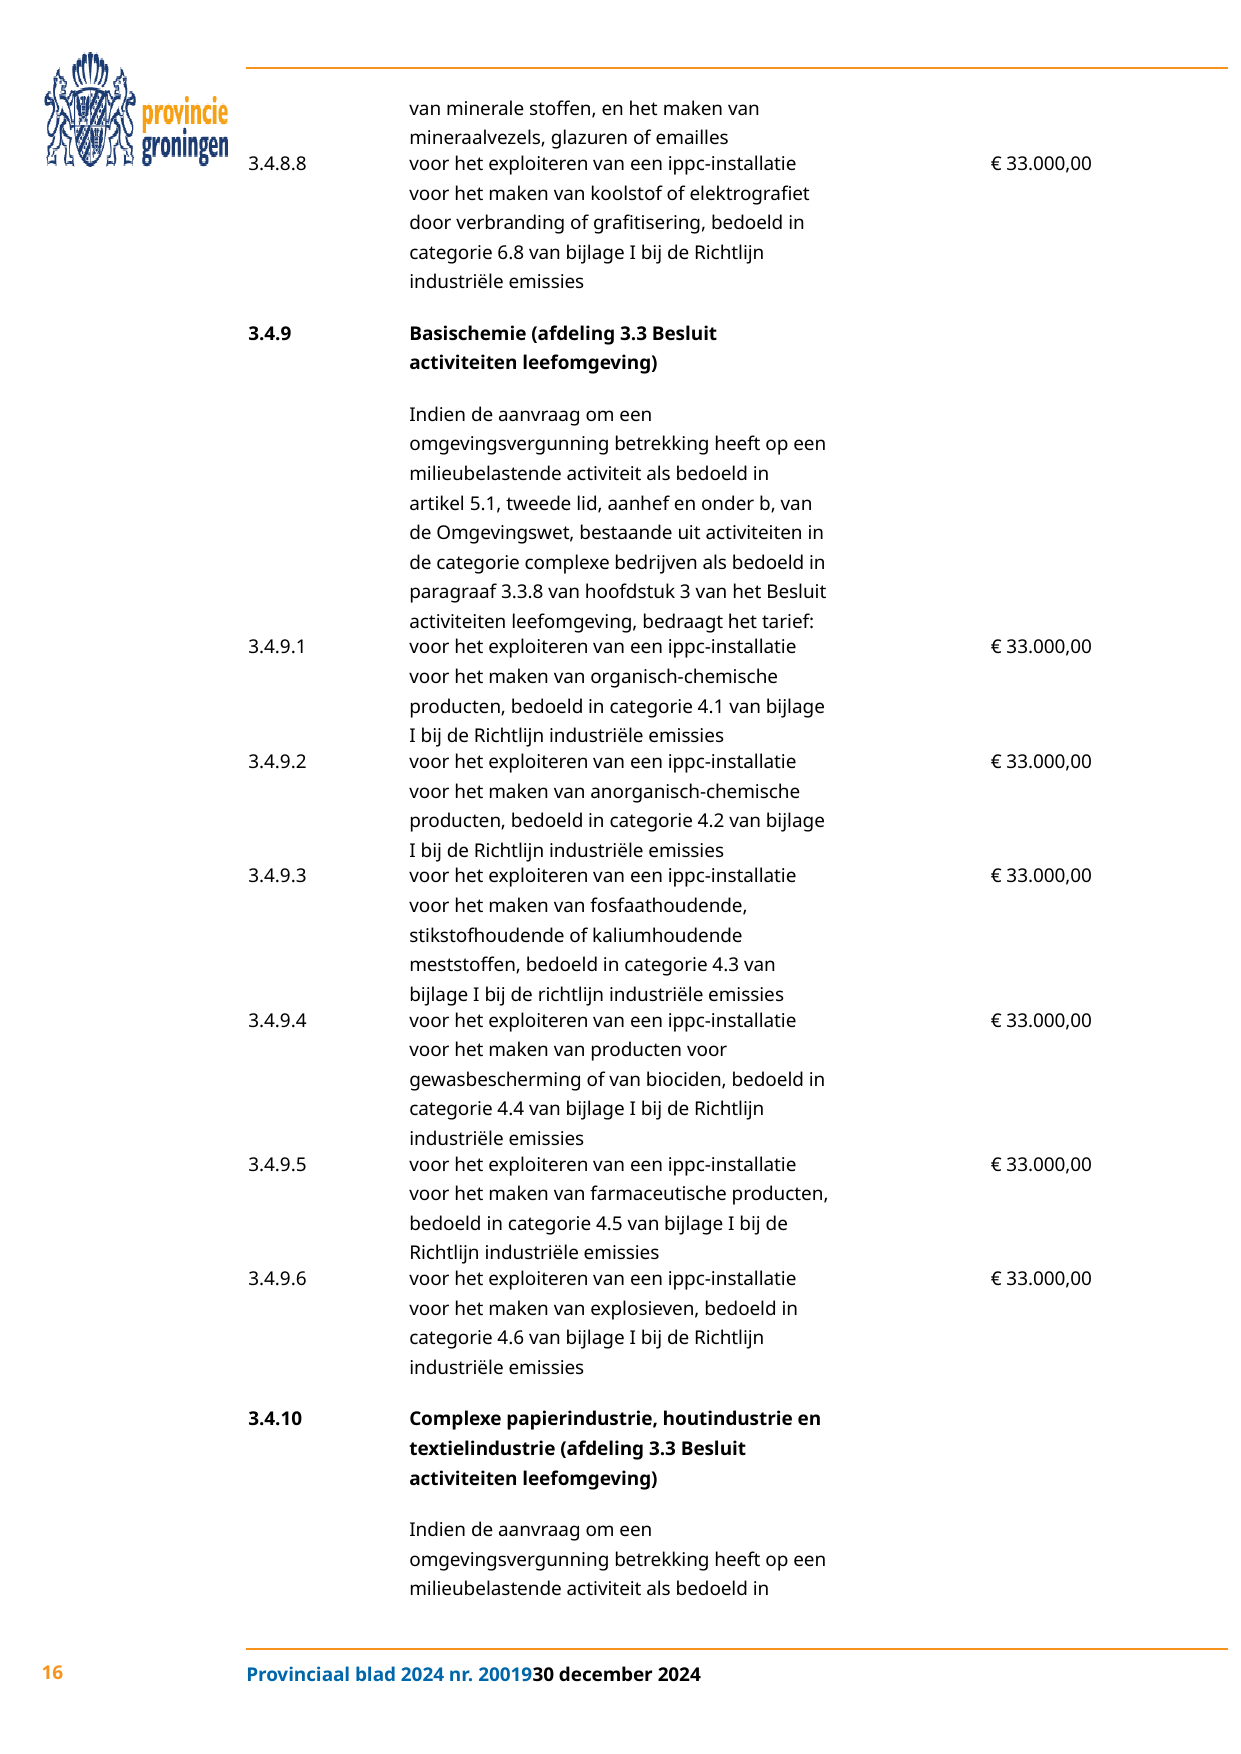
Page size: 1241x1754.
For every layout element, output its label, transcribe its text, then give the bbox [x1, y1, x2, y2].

table_cell voor het exploiteren van een ippc-installatie voor het maken van explosieven, bedoeld in categorie 4.6 van bijlage I bij de Richtlijn industriële emissies [409, 1265, 829, 1380]
table_cell [829, 320, 991, 375]
table_cell € 33.000,00 [991, 863, 1152, 1007]
table_cell voor het exploiteren van een ippc-installatie voor het maken van producten voor gewasbescherming of van biociden, bedoeld in categorie 4.4 van bijlage I bij de Richtlijn industriële emissies [409, 1007, 829, 1151]
table_cell [991, 95, 1152, 150]
table_cell € 33.000,00 [991, 150, 1152, 294]
table_cell [829, 1151, 991, 1265]
table_cell 3.4.9.4 [248, 1007, 409, 1151]
table_cell Basischemie (afdeling 3.3 Besluit activiteiten leefomgeving) [409, 320, 829, 375]
table_cell € 33.000,00 [991, 1265, 1152, 1380]
table_cell € 33.000,00 [991, 748, 1152, 863]
table_cell [829, 1380, 991, 1406]
table_cell [829, 401, 991, 634]
table_cell voor het exploiteren van een ippc-installatie voor het maken van organisch-chemische producten, bedoeld in categorie 4.1 van bijlage I bij de Richtlijn industriële emissies [409, 634, 829, 748]
table_cell [991, 1516, 1152, 1601]
table_cell 3.4.10 [248, 1406, 409, 1490]
table_cell 3.4.9.5 [248, 1151, 409, 1265]
table_cell [829, 375, 991, 401]
table_cell [991, 1490, 1152, 1516]
table_cell [829, 294, 991, 320]
table_cell € 33.000,00 [991, 1151, 1152, 1265]
table_cell [991, 1406, 1152, 1490]
table_cell 3.4.9 [248, 320, 409, 375]
table_cell [248, 1516, 409, 1601]
table_cell [991, 1380, 1152, 1406]
table_cell [829, 1265, 991, 1380]
table_cell voor het exploiteren van een ippc-installatie voor het maken van farmaceutische producten, bedoeld in categorie 4.5 van bijlage I bij de Richtlijn industriële emissies [409, 1151, 829, 1265]
table_cell [991, 401, 1152, 634]
table_cell [248, 1380, 409, 1406]
table_cell [248, 375, 409, 401]
table_cell [829, 1406, 991, 1490]
table_cell [248, 95, 409, 150]
table_cell [409, 375, 829, 401]
table_cell [991, 375, 1152, 401]
table_cell voor het exploiteren van een ippc-installatie voor het maken van koolstof of elektrografiet door verbranding of grafitisering, bedoeld in categorie 6.8 van bijlage I bij de Richtlijn industriële emissies [409, 150, 829, 294]
table_cell 3.4.8.8 [248, 150, 409, 294]
picture [41, 47, 231, 172]
table_cell voor het exploiteren van een ippc-installatie voor het maken van fosfaathoudende, stikstofhoudende of kaliumhoudende meststoffen, bedoeld in categorie 4.3 van bijlage I bij de richtlijn industriële emissies [409, 863, 829, 1007]
table_cell [991, 320, 1152, 375]
table_cell [409, 1490, 829, 1516]
table_cell [991, 294, 1152, 320]
table_cell [829, 863, 991, 1007]
table_cell 3.4.9.1 [248, 634, 409, 748]
table_cell [248, 1490, 409, 1516]
table_cell [829, 1516, 991, 1601]
table_cell 3.4.9.6 [248, 1265, 409, 1380]
table_cell 3.4.9.3 [248, 863, 409, 1007]
table_cell [829, 95, 991, 150]
table_cell [409, 1380, 829, 1406]
table_cell [829, 748, 991, 863]
table_cell [829, 634, 991, 748]
table_cell van minerale stoffen, en het maken van mineraalvezels, glazuren of emailles [409, 95, 829, 150]
table_cell voor het exploiteren van een ippc-installatie voor het maken van anorganisch-chemische producten, bedoeld in categorie 4.2 van bijlage I bij de Richtlijn industriële emissies [409, 748, 829, 863]
table_cell Indien de aanvraag om een omgevingsvergunning betrekking heeft op een milieubelastende activiteit als bedoeld in [409, 1516, 829, 1601]
table_cell [248, 294, 409, 320]
table_cell [829, 150, 991, 294]
table_cell [248, 401, 409, 634]
table_cell Indien de aanvraag om een omgevingsvergunning betrekking heeft op een milieubelastende activiteit als bedoeld in artikel 5.1, tweede lid, aanhef en onder b, van de Omgevingswet, bestaande uit activiteiten in de categorie complexe bedrijven als bedoeld in paragraaf 3.3.8 van hoofdstuk 3 van het Besluit activiteiten leefomgeving, bedraagt het tarief: [409, 401, 829, 634]
table_cell [829, 1490, 991, 1516]
table_cell € 33.000,00 [991, 1007, 1152, 1151]
table_cell [409, 294, 829, 320]
table_cell 3.4.9.2 [248, 748, 409, 863]
table_cell Complexe papierindustrie, houtindustrie en textielindustrie (afdeling 3.3 Besluit activiteiten leefomgeving) [409, 1406, 829, 1490]
table_cell € 33.000,00 [991, 634, 1152, 748]
table_cell [829, 1007, 991, 1151]
